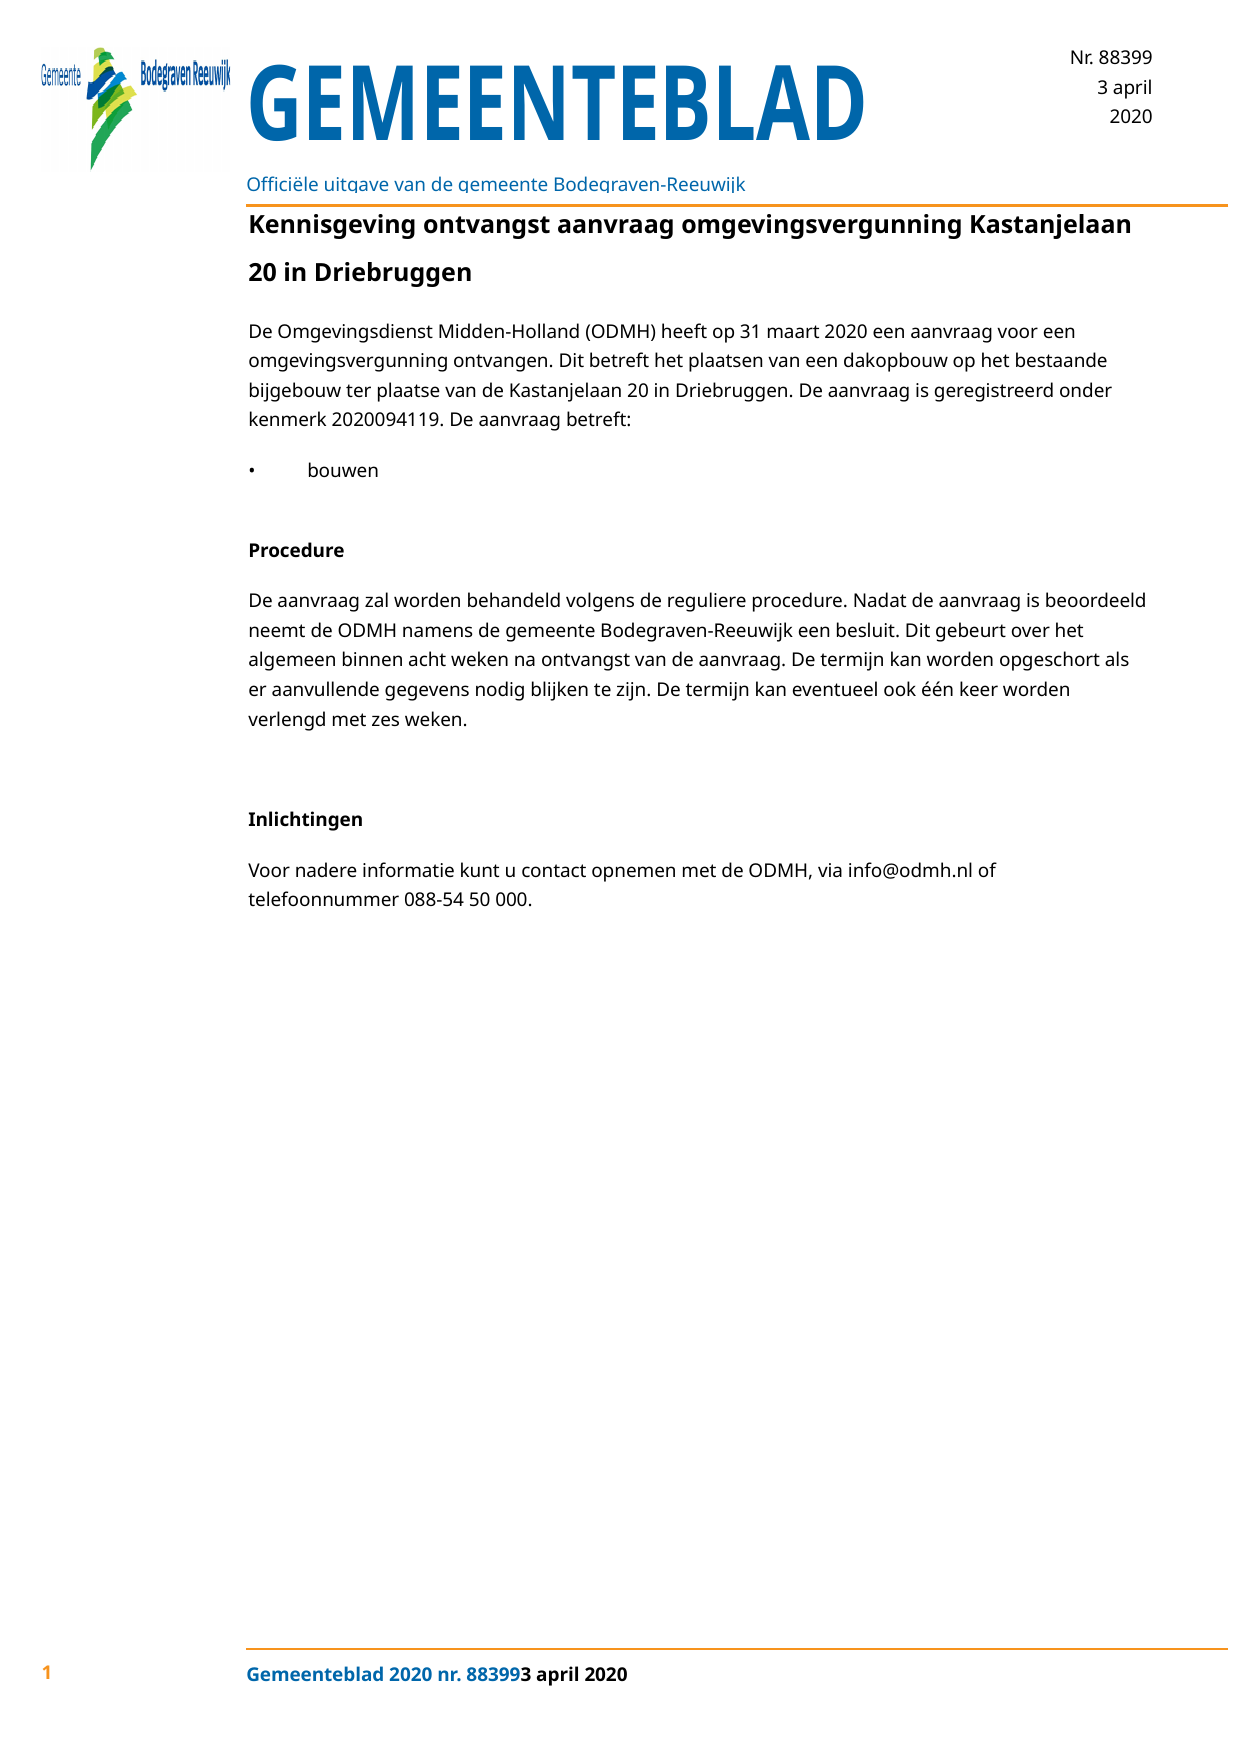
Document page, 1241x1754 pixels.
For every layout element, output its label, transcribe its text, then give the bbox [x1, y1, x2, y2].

list bouwen [248, 457, 1152, 483]
text De aanvraag zal worden behandeld volgens de reguliere procedure. Nadat de aanvraag is beoordeeld neemt de ODMH namens de gemeente Bodegraven-Reeuwijk een besluit. Dit gebeurt over het algemeen binnen acht weken na ontvangst van de aanvraag. De termijn kan worden opgeschort als er aanvullende gegevens nodig blijken te zijn. De termijn kan eventueel ook één keer worden verlengd met zes weken. [248, 587, 1152, 732]
text Inlichtingen [248, 807, 1152, 832]
picture [41, 47, 231, 172]
text Voor nadere informatie kunt u contact opnemen met de ODMH, via info@odmh.nl of telefoonnummer 088-54 50 000. [248, 857, 1152, 912]
text De Omgevingsdienst Midden-Holland (ODMH) heeft op 31 maart 2020 een aanvraag voor een omgevingsvergunning ontvangen. Dit betreft het plaatsen van een dakopbouw op het bestaande bijgebouw ter plaatse van de Kastanjelaan 20 in Driebruggen. De aanvraag is geregistreerd onder kenmerk 2020094119. De aanvraag betreft: [248, 318, 1152, 432]
text Procedure [248, 537, 1152, 563]
text Kennisgeving ontvangst aanvraag omgevingsvergunning Kastanjelaan 20 in Driebruggen [248, 207, 1152, 288]
